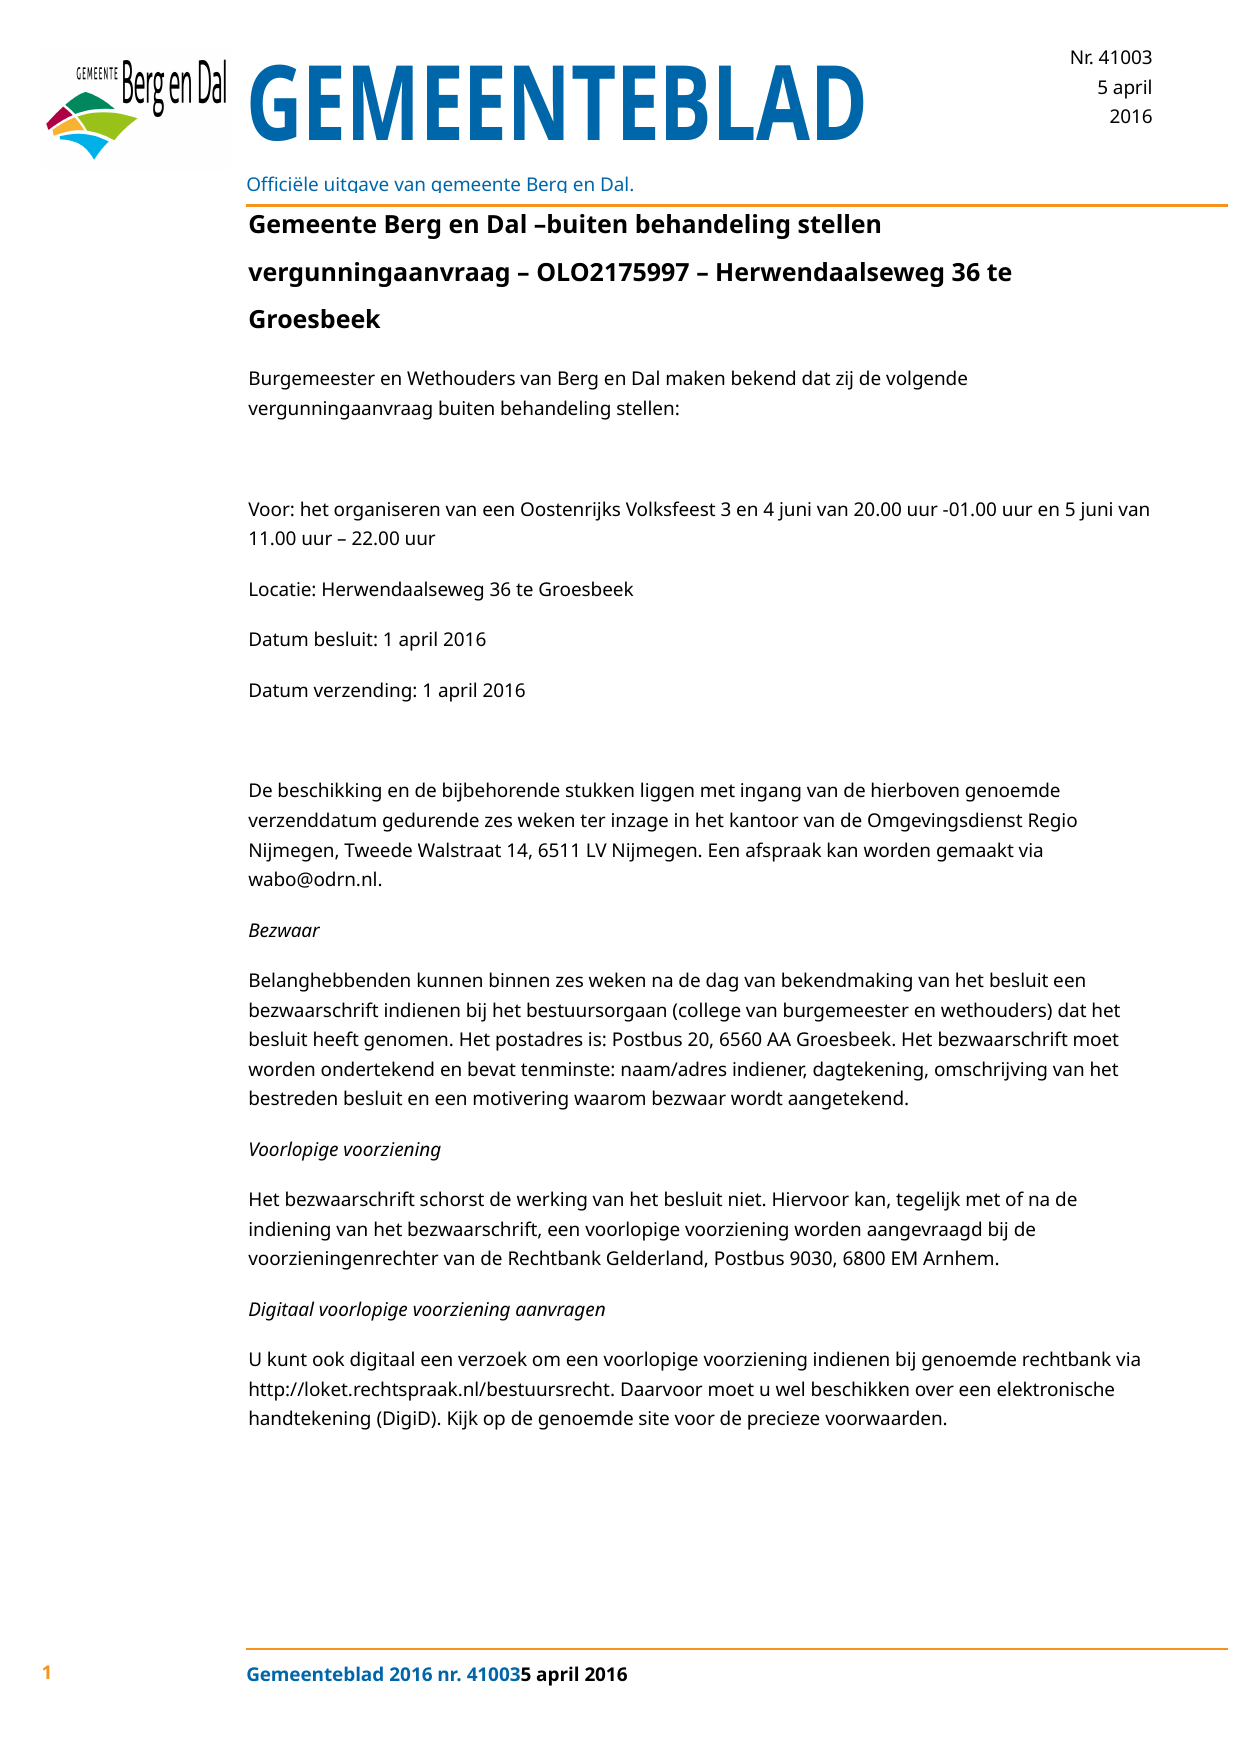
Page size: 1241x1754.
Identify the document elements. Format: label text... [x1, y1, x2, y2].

text Datum verzending: 1 april 2016 [248, 677, 1152, 702]
picture [41, 47, 231, 172]
text Locatie: Herwendaalseweg 36 te Groesbeek [248, 576, 1152, 602]
text Het bezwaarschrift schorst de werking van het besluit niet. Hiervoor kan, tegelijk met of na de indiening van het bezwaarschrift, een voorlopige voorziening worden aangevraagd bij de voorzieningenrechter van de Rechtbank Gelderland, Postbus 9030, 6800 EM Arnhem. [248, 1186, 1152, 1271]
text Voor: het organiseren van een Oostenrijks Volksfeest 3 en 4 juni van 20.00 uur -01.00 uur en 5 juni van 11.00 uur – 22.00 uur [248, 496, 1152, 551]
text Datum besluit: 1 april 2016 [248, 626, 1152, 652]
text Digitaal voorlopige voorziening aanvragen [248, 1296, 1152, 1322]
text Gemeente Berg en Dal –buiten behandeling stellen vergunningaanvraag – OLO2175997 – Herwendaalseweg 36 te Groesbeek [248, 207, 1152, 336]
text Belanghebbenden kunnen binnen zes weken na de dag van bekendmaking van het besluit een bezwaarschrift indienen bij het bestuursorgaan (college van burgemeester en wethouders) dat het besluit heeft genomen. Het postadres is: Postbus 20, 6560 AA Groesbeek. Het bezwaarschrift moet worden ondertekend en bevat tenminste: naam/adres indiener, dagtekening, omschrijving van het bestreden besluit en een motivering waarom bezwaar wordt aangetekend. [248, 967, 1152, 1111]
text De beschikking en de bijbehorende stukken liggen met ingang van de hierboven genoemde verzenddatum gedurende zes weken ter inzage in het kantoor van de Omgevingsdienst Regio Nijmegen, Tweede Walstraat 14, 6511 LV Nijmegen. Een afspraak kan worden gemaakt via wabo@odrn.nl. [248, 778, 1152, 892]
text U kunt ook digitaal een verzoek om een voorlopige voorziening indienen bij genoemde rechtbank via http://loket.rechtspraak.nl/bestuursrecht. Daarvoor moet u wel beschikken over een elektronische handtekening (DigiD). Kijk op de genoemde site voor de precieze voorwaarden. [248, 1346, 1152, 1431]
text Voorlopige voorziening [248, 1136, 1152, 1162]
text Burgemeester en Wethouders van Berg en Dal maken bekend dat zij de volgende vergunningaanvraag buiten behandeling stellen: [248, 366, 1152, 421]
text Bezwaar [248, 917, 1152, 942]
